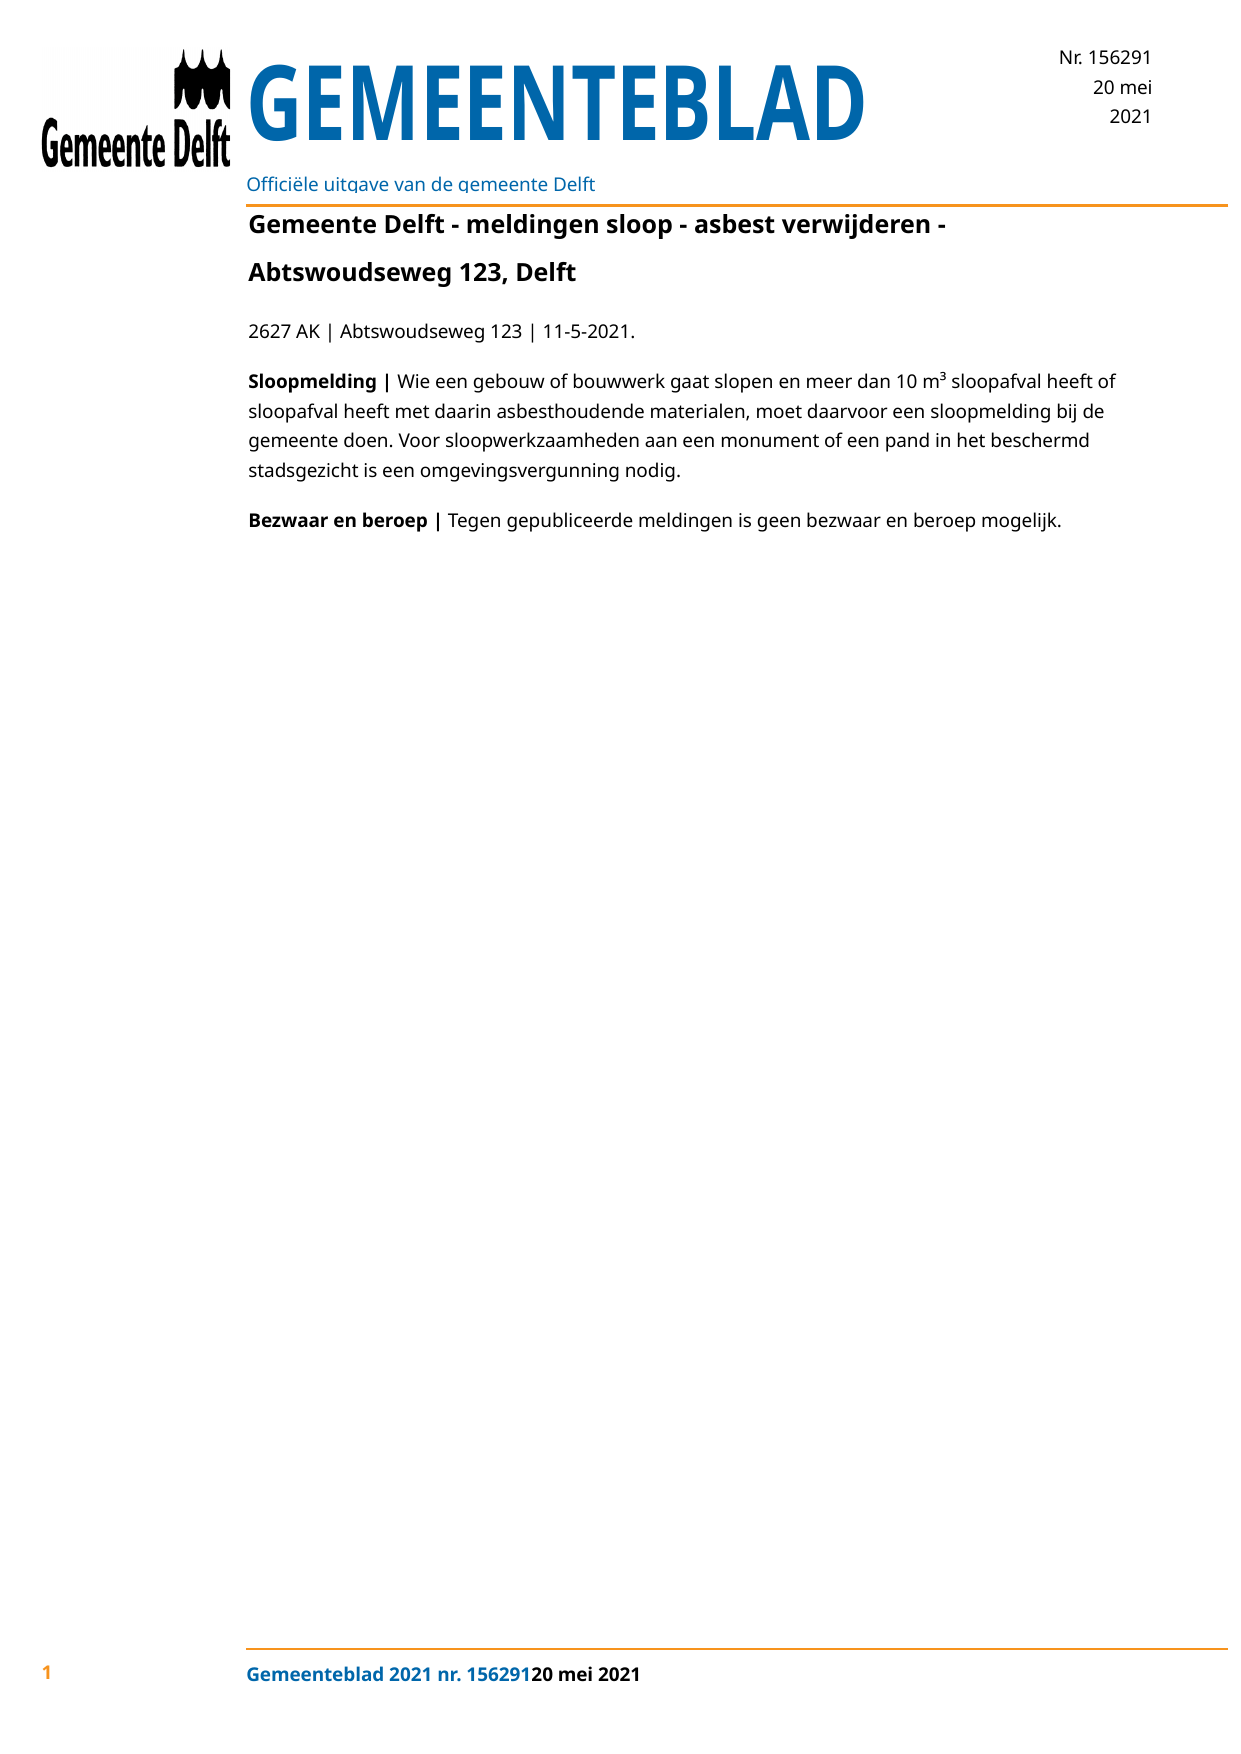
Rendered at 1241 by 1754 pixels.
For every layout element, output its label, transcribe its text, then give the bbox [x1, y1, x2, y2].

text 2627 AK | Abtswoudseweg 123 | 11-5-2021. [248, 318, 1152, 344]
text Sloopmelding | Wie een gebouw of bouwwerk gaat slopen en meer dan 10 m³ sloopafval heeft of sloopafval heeft met daarin asbesthoudende materialen, moet daarvoor een sloopmelding bij de gemeente doen. Voor sloopwerkzaamheden aan een monument of een pand in het beschermd stadsgezicht is een omgevingsvergunning nodig. [248, 368, 1152, 483]
text Gemeente Delft - meldingen sloop - asbest verwijderen - Abtswoudseweg 123, Delft [248, 207, 1152, 288]
picture [41, 47, 231, 172]
text Bezwaar en beroep | Tegen gepubliceerde meldingen is geen bezwaar en beroep mogelijk. [248, 507, 1152, 533]
